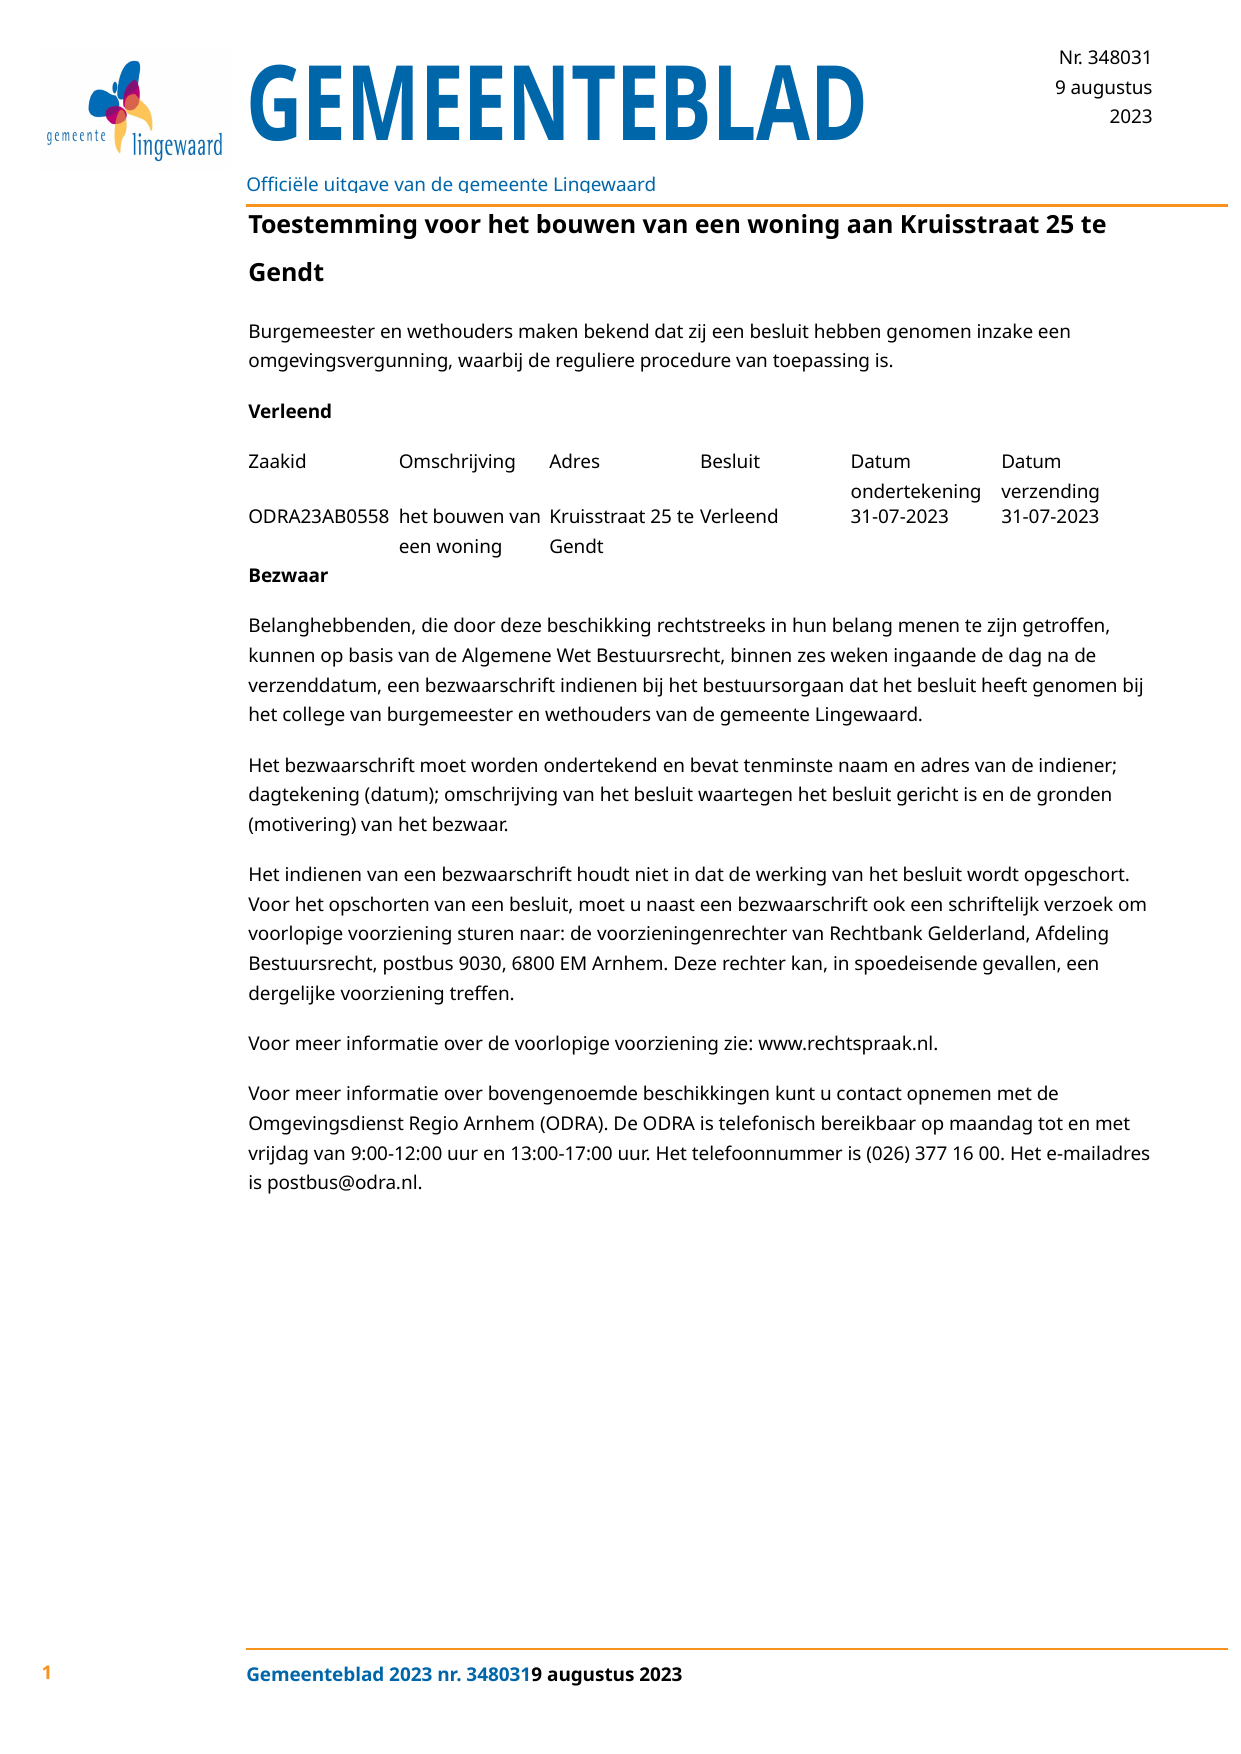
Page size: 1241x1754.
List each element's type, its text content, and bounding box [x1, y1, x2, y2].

table_cell Verleend [700, 504, 850, 559]
text Burgemeester en wethouders maken bekend dat zij een besluit hebben genomen inzake een omgevingsvergunning, waarbij de reguliere procedure van toepassing is. [248, 318, 1152, 373]
text Voor meer informatie over bovengenoemde beschikkingen kunt u contact opnemen met de Omgevingsdienst Regio Arnhem (ODRA). De ODRA is telefonisch bereikbaar op maandag tot en met vrijdag van 9:00-12:00 uur en 13:00-17:00 uur. Het telefoonnummer is (026) 377 16 00. Het e-mailadres is postbus@odra.nl. [248, 1081, 1152, 1195]
table_header Datum ondertekening [850, 449, 1001, 504]
table_cell 31-07-2023 [850, 504, 1001, 559]
table_header Adres [549, 449, 700, 504]
table_header Zaakid [248, 449, 398, 504]
table_header Datum verzending [1001, 449, 1152, 504]
text Belanghebbenden, die door deze beschikking rechtstreeks in hun belang menen te zijn getroffen, kunnen op basis van de Algemene Wet Bestuursrecht, binnen zes weken ingaande de dag na de verzenddatum, een bezwaarschrift indienen bij het bestuursorgaan dat het besluit heeft genomen bij het college van burgemeester en wethouders van de gemeente Lingewaard. [248, 613, 1152, 727]
table_header Besluit [700, 449, 850, 504]
table_cell Kruisstraat 25 te Gendt [549, 504, 700, 559]
text Toestemming voor het bouwen van een woning aan Kruisstraat 25 te Gendt [248, 207, 1152, 288]
text Voor meer informatie over de voorlopige voorziening zie: www.rechtspraak.nl. [248, 1030, 1152, 1056]
text Bezwaar [248, 562, 1152, 588]
picture [41, 47, 231, 172]
table_header Omschrijving [399, 449, 549, 504]
table_cell het bouwen van een woning [399, 504, 549, 559]
text Het indienen van een bezwaarschrift houdt niet in dat de werking van het besluit wordt opgeschort. Voor het opschorten van een besluit, moet u naast een bezwaarschrift ook een schriftelijk verzoek om voorlopige voorziening sturen naar: de voorzieningenrechter van Rechtbank Gelderland, Afdeling Bestuursrecht, postbus 9030, 6800 EM Arnhem. Deze rechter kan, in spoedeisende gevallen, een dergelijke voorziening treffen. [248, 861, 1152, 1006]
text Het bezwaarschrift moet worden ondertekend en bevat tenminste naam en adres van de indiener; dagtekening (datum); omschrijving van het besluit waartegen het besluit gericht is en de gronden (motivering) van het bezwaar. [248, 752, 1152, 837]
table_cell 31-07-2023 [1001, 504, 1152, 559]
text Verleend [248, 398, 1152, 424]
table_cell ODRA23AB0558 [248, 504, 398, 559]
